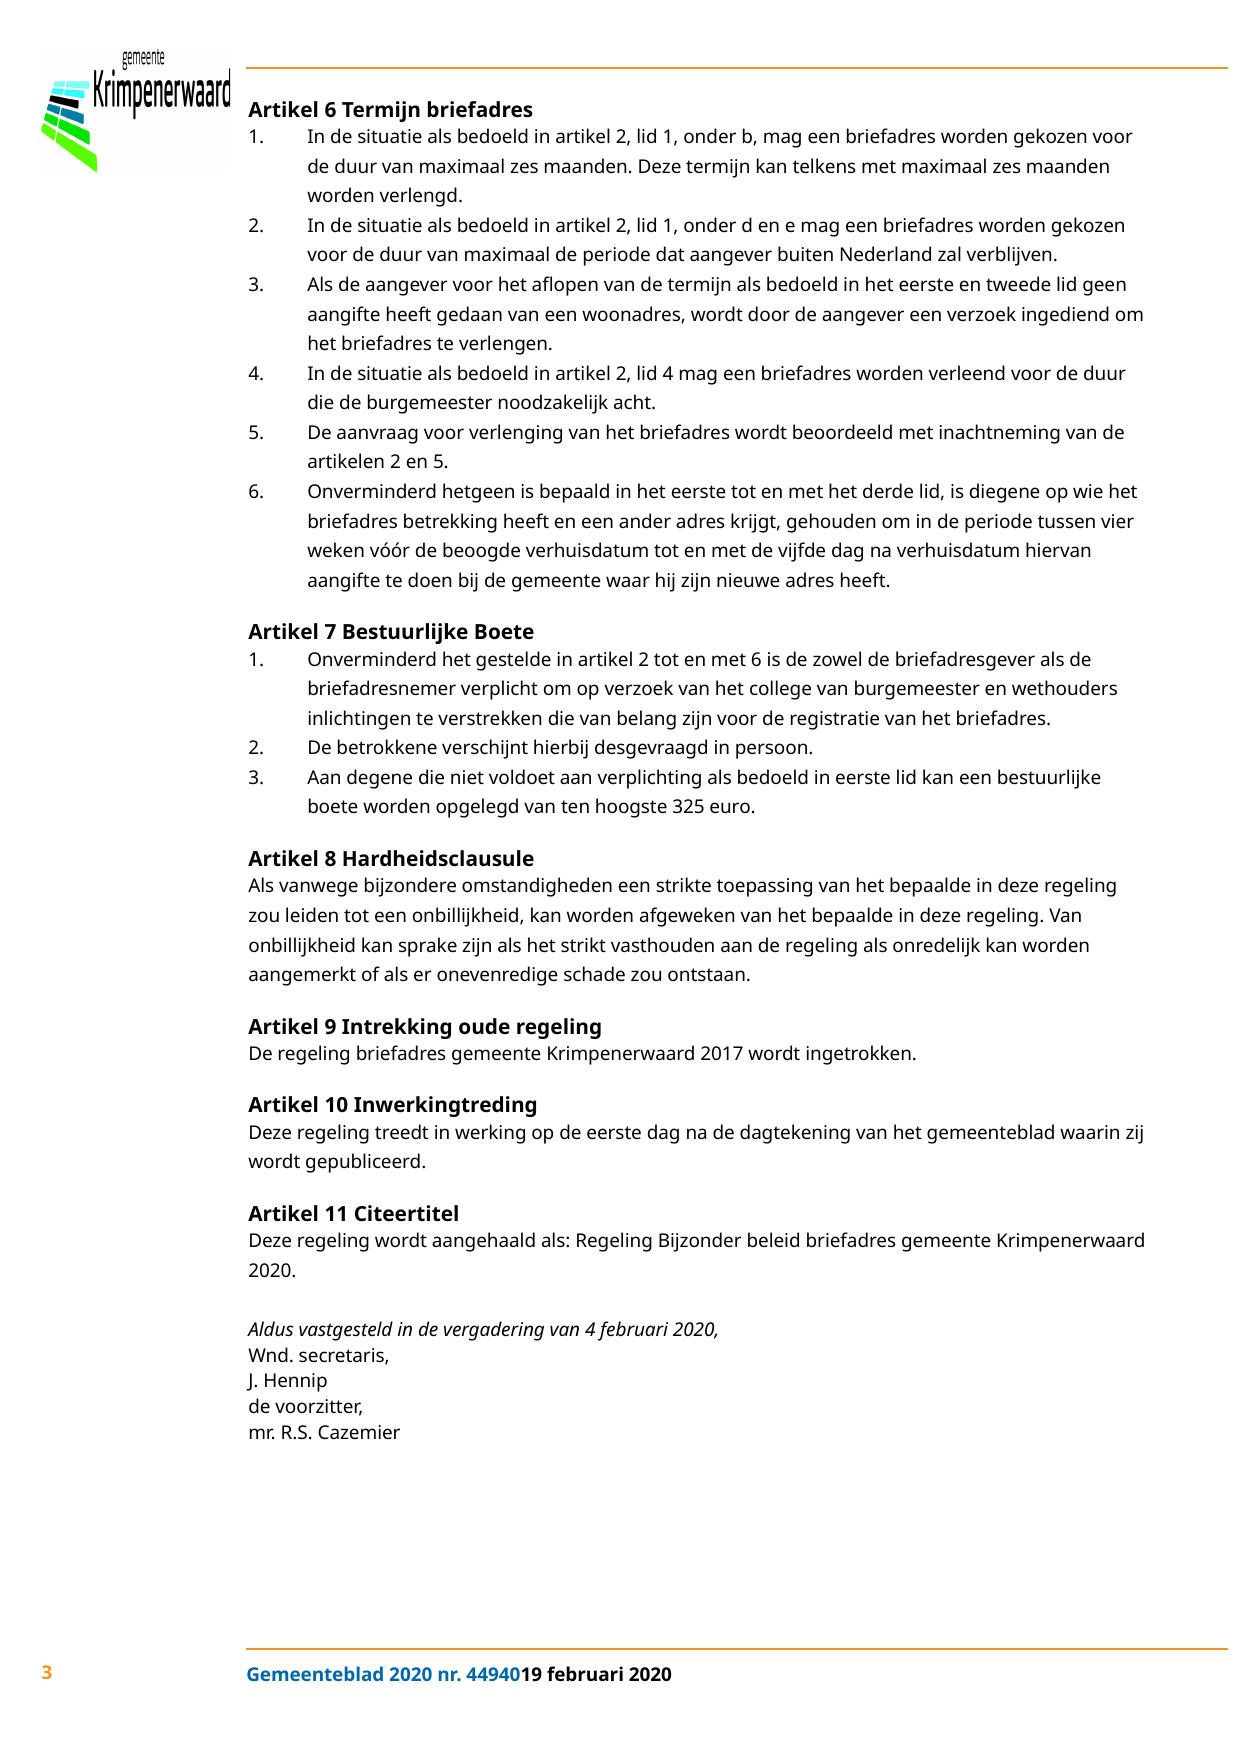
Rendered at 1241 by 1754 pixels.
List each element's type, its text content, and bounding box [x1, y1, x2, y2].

text De regeling briefadres gemeente Krimpenerwaard 2017 wordt ingetrokken. [248, 1040, 1152, 1066]
text Artikel 11 Citeertitel [248, 1199, 1152, 1227]
text J. Hennip [248, 1368, 1152, 1393]
text Wnd. secretaris, [248, 1342, 1152, 1368]
list Als de aangever voor het aflopen van de termijn als bedoeld in het eerste en tweede lid geen aangifte heeft gedaan van een woonadres, wordt door de aangever een verzoek ingediend om het briefadres te verlengen. [248, 271, 1152, 356]
picture [41, 47, 231, 172]
text mr. R.S. Cazemier [248, 1419, 1152, 1445]
text Artikel 9 Intrekking oude regeling [248, 1012, 1152, 1040]
list De aanvraag voor verlenging van het briefadres wordt beoordeeld met inachtneming van de artikelen 2 en 5. [248, 419, 1152, 474]
text de voorzitter, [248, 1393, 1152, 1419]
list Onverminderd hetgeen is bepaald in het eerste tot en met het derde lid, is diegene op wie het briefadres betrekking heeft en een ander adres krijgt, gehouden om in de periode tussen vier weken vóór de beoogde verhuisdatum tot en met de vijfde dag na verhuisdatum hiervan aangifte te doen bij de gemeente waar hij zijn nieuwe adres heeft. [248, 478, 1152, 593]
list In de situatie als bedoeld in artikel 2, lid 1, onder d en e mag een briefadres worden gekozen voor de duur van maximaal de periode dat aangever buiten Nederland zal verblijven. [248, 212, 1152, 267]
text Deze regeling treedt in werking op de eerste dag na de dagtekening van het gemeenteblad waarin zij wordt gepubliceerd. [248, 1119, 1152, 1174]
text Artikel 7 Bestuurlijke Boete [248, 617, 1152, 646]
list De betrokkene verschijnt hierbij desgevraagd in persoon. [248, 734, 1152, 760]
text Artikel 6 Termijn briefadres [248, 95, 1152, 123]
list In de situatie als bedoeld in artikel 2, lid 1, onder b, mag een briefadres worden gekozen voor de duur van maximaal zes maanden. Deze termijn kan telkens met maximaal zes maanden worden verlengd. [248, 123, 1152, 208]
text Artikel 10 Inwerkingtreding [248, 1091, 1152, 1119]
list In de situatie als bedoeld in artikel 2, lid 4 mag een briefadres worden verleend voor de duur die de burgemeester noodzakelijk acht. [248, 360, 1152, 415]
list Onverminderd het gestelde in artikel 2 tot en met 6 is de zowel de briefadresgever als de briefadresnemer verplicht om op verzoek van het college van burgemeester en wethouders inlichtingen te verstrekken die van belang zijn voor de registratie van het briefadres. [248, 646, 1152, 731]
text Aldus vastgesteld in de vergadering van 4 februari 2020, [248, 1316, 1152, 1342]
text Als vanwege bijzondere omstandigheden een strikte toepassing van het bepaalde in deze regeling zou leiden tot een onbillijkheid, kan worden afgeweken van het bepaalde in deze regeling. Van onbillijkheid kan sprake zijn als het strikt vasthouden aan de regeling als onredelijk kan worden aangemerkt of als er onevenredige schade zou ontstaan. [248, 873, 1152, 987]
text Artikel 8 Hardheidsclausule [248, 844, 1152, 873]
text Deze regeling wordt aangehaald als: Regeling Bijzonder beleid briefadres gemeente Krimpenerwaard 2020. [248, 1227, 1152, 1283]
list Aan degene die niet voldoet aan verplichting als bedoeld in eerste lid kan een bestuurlijke boete worden opgelegd van ten hoogste 325 euro. [248, 764, 1152, 819]
